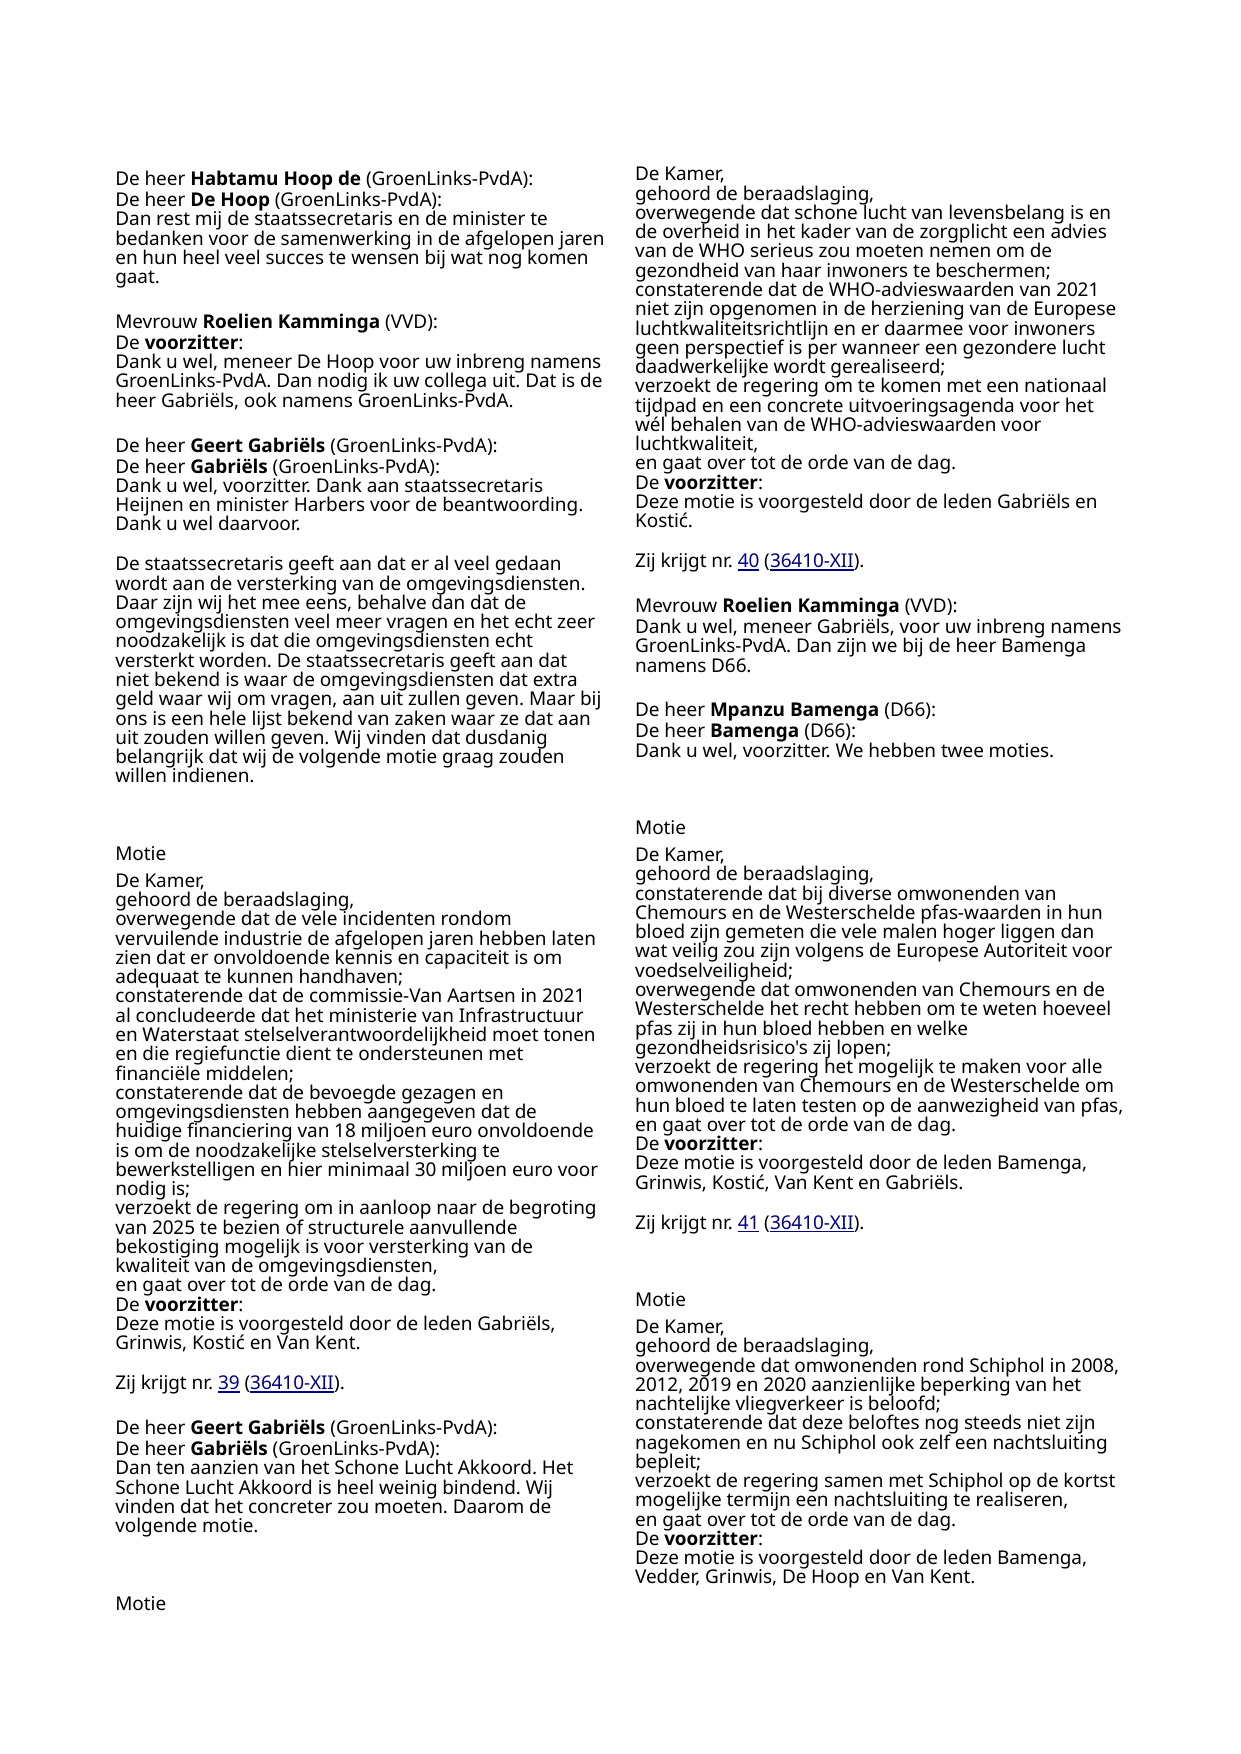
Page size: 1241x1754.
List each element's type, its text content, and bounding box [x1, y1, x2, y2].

text De heer Bamenga (D66): [635, 722, 1125, 742]
text Motie [115, 840, 605, 866]
text De heer Gabriëls (GroenLinks-PvdA): [115, 458, 605, 477]
text overwegende dat de vele incidenten rondom vervuilende industrie de afgelopen jaren hebben laten zien dat er onvoldoende kennis en capaciteit is om adequaat te kunnen handhaven; [115, 910, 605, 987]
text constaterende dat de bevoegde gezagen en omgevingsdiensten hebben aangegeven dat de huidige financiering van 18 miljoen euro onvoldoende is om de noodzakelijke stelselversterking te bewerkstelligen en hier minimaal 30 miljoen euro voor nodig is; [115, 1084, 605, 1199]
text verzoekt de regering om in aanloop naar de begroting van 2025 te bezien of structurele aanvullende bekostiging mogelijk is voor versterking van de kwaliteit van de omgevingsdiensten, [115, 1199, 605, 1276]
text constaterende dat deze beloftes nog steeds niet zijn nagekomen en nu Schiphol ook zelf een nachtsluiting bepleit; [635, 1414, 1125, 1472]
text De voorzitter: [115, 334, 605, 353]
text gehoord de beraadslaging, [635, 865, 1125, 884]
text Dan ten aanzien van het Schone Lucht Akkoord. Het Schone Lucht Akkoord is heel weinig bindend. Wij vinden dat het concreter zou moeten. Daarom de volgende motie. [115, 1459, 605, 1536]
text overwegende dat omwonenden rond Schiphol in 2008, 2012, 2019 en 2020 aanzienlijke beperking van het nachtelijke vliegverkeer is beloofd; [635, 1357, 1125, 1414]
text Motie [115, 1590, 605, 1616]
text Dank u wel, voorzitter. Dank aan staatssecretaris Heijnen en minister Harbers voor de beantwoording. Dank u wel daarvoor. [115, 477, 605, 535]
text De Kamer, [115, 872, 605, 891]
text De heer De Hoop (GroenLinks-PvdA): [115, 191, 605, 210]
text Dank u wel, meneer Gabriëls, voor uw inbreng namens GroenLinks-PvdA. Dan zijn we bij de heer Bamenga namens D66. [635, 618, 1125, 676]
text Zij krijgt nr. 39 (36410-XII). [115, 1374, 605, 1393]
text De heer Geert Gabriëls (GroenLinks-PvdA): [115, 432, 605, 458]
text De staatssecretaris geeft aan dat er al veel gedaan wordt aan de versterking van de omgevingsdiensten. Daar zijn wij het mee eens, behalve dan dat de omgevingsdiensten veel meer vragen en het echt zeer noodzakelijk is dat die omgevingsdiensten echt versterkt worden. De staatssecretaris geeft aan dat niet bekend is waar de omgevingsdiensten dat extra geld waar wij om vragen, aan uit zullen geven. Maar bij ons is een hele lijst bekend van zaken waar ze dat aan uit zouden willen geven. Wij vinden dat dusdanig belangrijk dat wij de volgende motie graag zouden willen indienen. [115, 555, 605, 787]
text gehoord de beraadslaging, [635, 1337, 1125, 1357]
text constaterende dat de WHO-advieswaarden van 2021 niet zijn opgenomen in de herziening van de Europese luchtkwaliteitsrichtlijn en er daarmee voor inwoners geen perspectief is per wanneer een gezondere lucht daadwerkelijke wordt gerealiseerd; [635, 281, 1125, 377]
text verzoekt de regering samen met Schiphol op de kortst mogelijke termijn een nachtsluiting te realiseren, [635, 1472, 1125, 1511]
text constaterende dat bij diverse omwonenden van Chemours en de Westerschelde pfas-waarden in hun bloed zijn gemeten die vele malen hoger liggen dan wat veilig zou zijn volgens de Europese Autoriteit voor voedselveiligheid; [635, 884, 1125, 981]
text overwegende dat schone lucht van levensbelang is en de overheid in het kader van de zorgplicht een advies van de WHO serieus zou moeten nemen om de gezondheid van haar inwoners te beschermen; [635, 204, 1125, 281]
text De Kamer, [635, 1318, 1125, 1337]
text Dank u wel, voorzitter. We hebben twee moties. [635, 742, 1125, 761]
text Mevrouw Roelien Kamminga (VVD): [635, 592, 1125, 618]
text en gaat over tot de orde van de dag. [115, 1276, 605, 1296]
text Zij krijgt nr. 40 (36410-XII). [635, 552, 1125, 571]
text De heer Habtamu Hoop de (GroenLinks-PvdA): [115, 165, 605, 191]
text Deze motie is voorgesteld door de leden Bamenga, Grinwis, Kostić, Van Kent en Gabriëls. [635, 1154, 1125, 1193]
text Deze motie is voorgesteld door de leden Gabriëls, Grinwis, Kostić en Van Kent. [115, 1315, 605, 1353]
text Deze motie is voorgesteld door de leden Gabriëls en Kostić. [635, 493, 1125, 531]
text De heer Geert Gabriëls (GroenLinks-PvdA): [115, 1414, 605, 1440]
text Zij krijgt nr. 41 (36410-XII). [635, 1214, 1125, 1233]
text De heer Mpanzu Bamenga (D66): [635, 697, 1125, 722]
text De Kamer, [635, 165, 1125, 184]
text De Kamer, [635, 846, 1125, 865]
text De voorzitter: [115, 1296, 605, 1315]
text De voorzitter: [635, 1530, 1125, 1549]
text en gaat over tot de orde van de dag. [635, 1511, 1125, 1530]
text Dan rest mij de staatssecretaris en de minister te bedanken voor de samenwerking in de afgelopen jaren en hun heel veel succes te wensen bij wat nog komen gaat. [115, 210, 605, 287]
text overwegende dat omwonenden van Chemours en de Westerschelde het recht hebben om te weten hoeveel pfas zij in hun bloed hebben en welke gezondheidsrisico's zij lopen; [635, 981, 1125, 1058]
text Dank u wel, meneer De Hoop voor uw inbreng namens GroenLinks-PvdA. Dan nodig ik uw collega uit. Dat is de heer Gabriëls, ook namens GroenLinks-PvdA. [115, 353, 605, 411]
text Motie [635, 814, 1125, 840]
text en gaat over tot de orde van de dag. [635, 454, 1125, 474]
text Motie [635, 1286, 1125, 1312]
text gehoord de beraadslaging, [635, 184, 1125, 204]
text Mevrouw Roelien Kamminga (VVD): [115, 308, 605, 334]
text verzoekt de regering om te komen met een nationaal tijdpad en een concrete uitvoeringsagenda voor het wél behalen van de WHO-advieswaarden voor luchtkwaliteit, [635, 377, 1125, 454]
text constaterende dat de commissie-Van Aartsen in 2021 al concludeerde dat het ministerie van Infrastructuur en Waterstaat stelselverantwoordelijkheid moet tonen en die regiefunctie dient te ondersteunen met financiële middelen; [115, 987, 605, 1084]
text Deze motie is voorgesteld door de leden Bamenga, Vedder, Grinwis, De Hoop en Van Kent. [635, 1549, 1125, 1588]
text gehoord de beraadslaging, [115, 891, 605, 910]
text en gaat over tot de orde van de dag. [635, 1116, 1125, 1135]
text De voorzitter: [635, 1135, 1125, 1154]
text De heer Gabriëls (GroenLinks-PvdA): [115, 1440, 605, 1459]
text De voorzitter: [635, 474, 1125, 493]
text verzoekt de regering het mogelijk te maken voor alle omwonenden van Chemours en de Westerschelde om hun bloed te laten testen op de aanwezigheid van pfas, [635, 1058, 1125, 1116]
